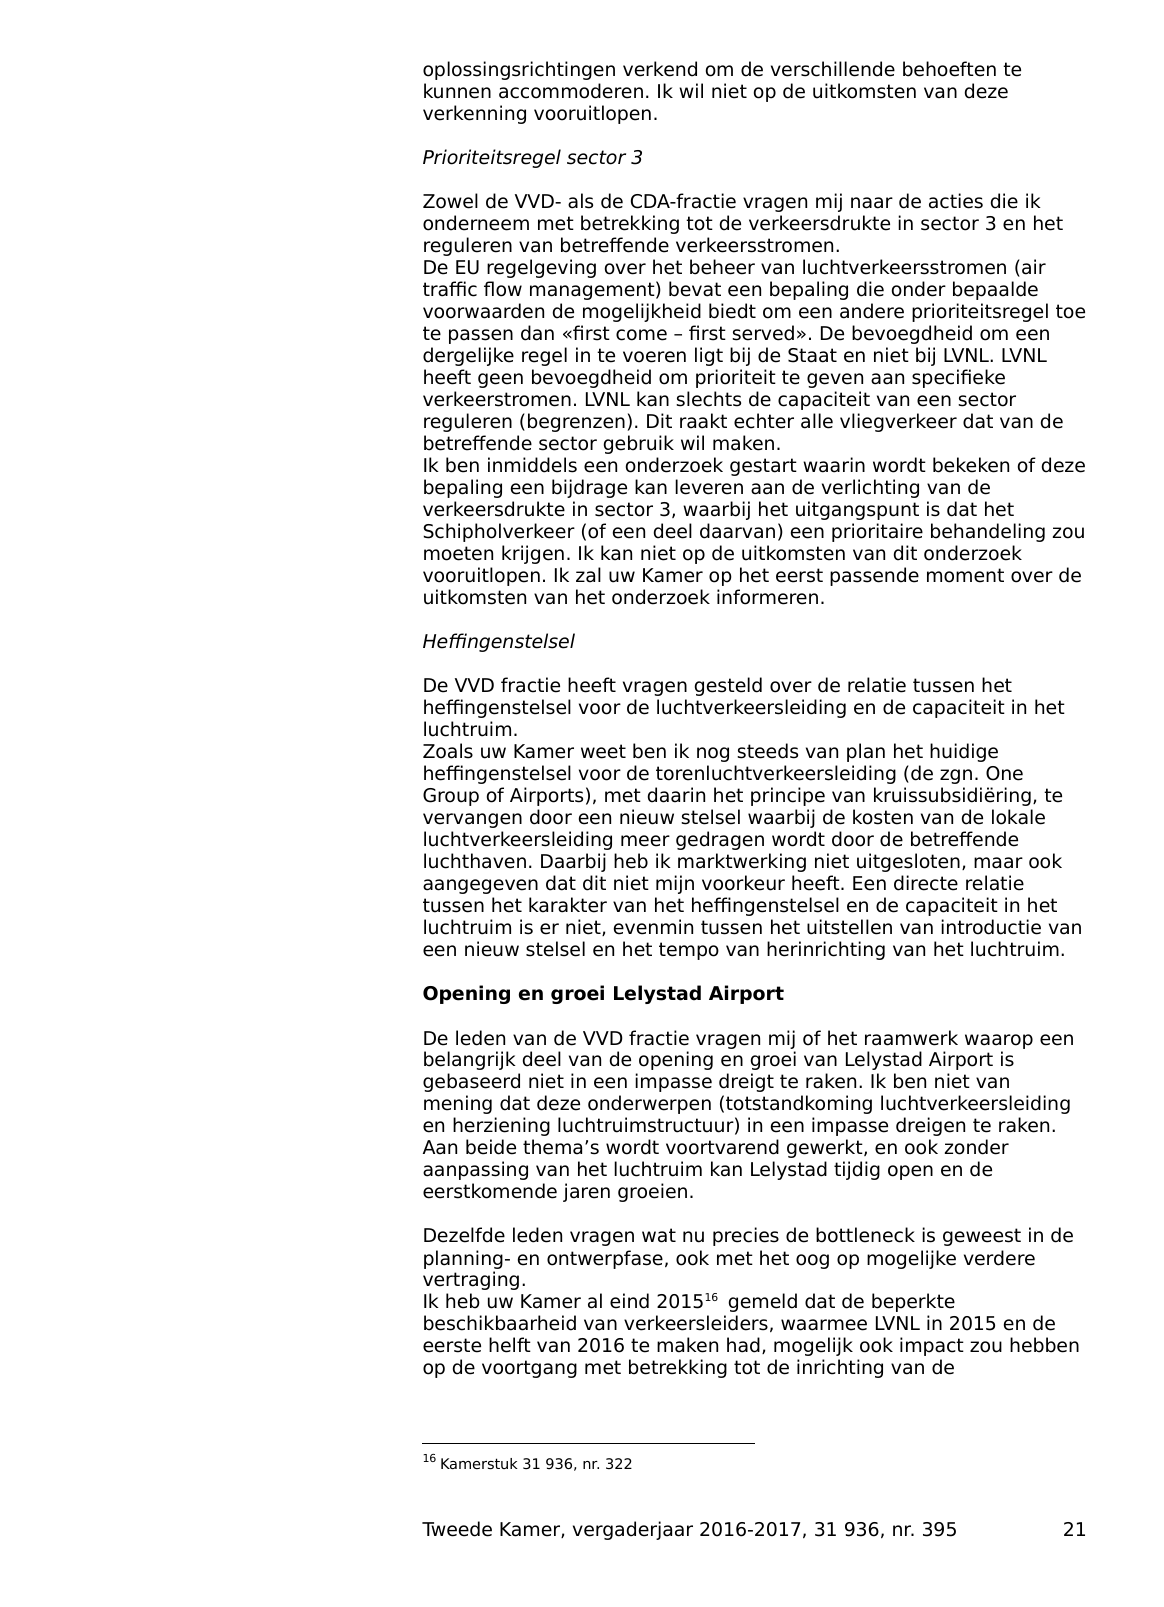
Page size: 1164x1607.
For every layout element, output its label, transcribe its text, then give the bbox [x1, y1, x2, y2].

text De leden van de VVD fractie vragen mij of het raamwerk waarop een belangrijk deel van de opening en groei van Lelystad Airport is gebaseerd niet in een impasse dreigt te raken. Ik ben niet van mening dat deze onderwerpen (totstandkoming luchtverkeersleiding en herziening luchtruimstructuur) in een impasse dreigen te raken. Aan beide thema’s wordt voortvarend gewerkt, en ook zonder aanpassing van het luchtruim kan Lelystad tijdig open en de eerstkomende jaren groeien. [422, 1027, 1087, 1203]
text Zowel de VVD- als de CDA-fractie vragen mij naar de acties die ik onderneem met betrekking tot de verkeersdrukte in sector 3 en het reguleren van betreffende verkeersstromen. [422, 191, 1087, 257]
subtitle Opening en groei Lelystad Airport [422, 983, 1087, 1005]
text Ik heb uw Kamer al eind 2015 gemeld dat de beperkte beschikbaarheid van verkeersleiders, waarmee LVNL in 2015 en de eerste helft van 2016 te maken had, mogelijk ook impact zou hebben op de voortgang met betrekking tot de inrichting van de [422, 1291, 1087, 1379]
text De VVD fractie heeft vragen gesteld over de relatie tussen het heffingenstelsel voor de luchtverkeersleiding en de capaciteit in het luchtruim. [422, 675, 1087, 741]
text Dezelfde leden vragen wat nu precies de bottleneck is geweest in de planning- en ontwerpfase, ook met het oog op mogelijke verdere vertraging. [422, 1225, 1087, 1291]
text oplossingsrichtingen verkend om de verschillende behoeften te kunnen accommoderen. Ik wil niet op de uitkomsten van deze verkenning vooruitlopen. [422, 59, 1087, 125]
text Zoals uw Kamer weet ben ik nog steeds van plan het huidige heffingenstelsel voor de torenluchtverkeersleiding (de zgn. One Group of Airports), met daarin het principe van kruissubsidiëring, te vervangen door een nieuw stelsel waarbij de kosten van de lokale luchtverkeersleiding meer gedragen wordt door de betreffende luchthaven. Daarbij heb ik marktwerking niet uitgesloten, maar ook aangegeven dat dit niet mijn voorkeur heeft. Een directe relatie tussen het karakter van het heffingenstelsel en de capaciteit in het luchtruim is er niet, evenmin tussen het uitstellen van introductie van een nieuw stelsel en het tempo van herinrichting van het luchtruim. [422, 741, 1087, 961]
text De EU regelgeving over het beheer van luchtverkeersstromen (air traffic flow management) bevat een bepaling die onder bepaalde voorwaarden de mogelijkheid biedt om een andere prioriteitsregel toe te passen dan «first come – first served». De bevoegdheid om een dergelijke regel in te voeren ligt bij de Staat en niet bij LVNL. LVNL heeft geen bevoegdheid om prioriteit te geven aan specifieke verkeerstromen. LVNL kan slechts de capaciteit van een sector reguleren (begrenzen). Dit raakt echter alle vliegverkeer dat van de betreffende sector gebruik wil maken. [422, 257, 1087, 455]
text Ik ben inmiddels een onderzoek gestart waarin wordt bekeken of deze bepaling een bijdrage kan leveren aan de verlichting van de verkeersdrukte in sector 3, waarbij het uitgangspunt is dat het Schipholverkeer (of een deel daarvan) een prioritaire behandeling zou moeten krijgen. Ik kan niet op de uitkomsten van dit onderzoek vooruitlopen. Ik zal uw Kamer op het eerst passende moment over de uitkomsten van het onderzoek informeren. [422, 455, 1087, 609]
subtitle Prioriteitsregel sector 3 [422, 147, 1087, 169]
text Kamerstuk 31 936, nr. 322 [422, 1452, 1087, 1474]
subtitle Heffingenstelsel [422, 631, 1087, 653]
